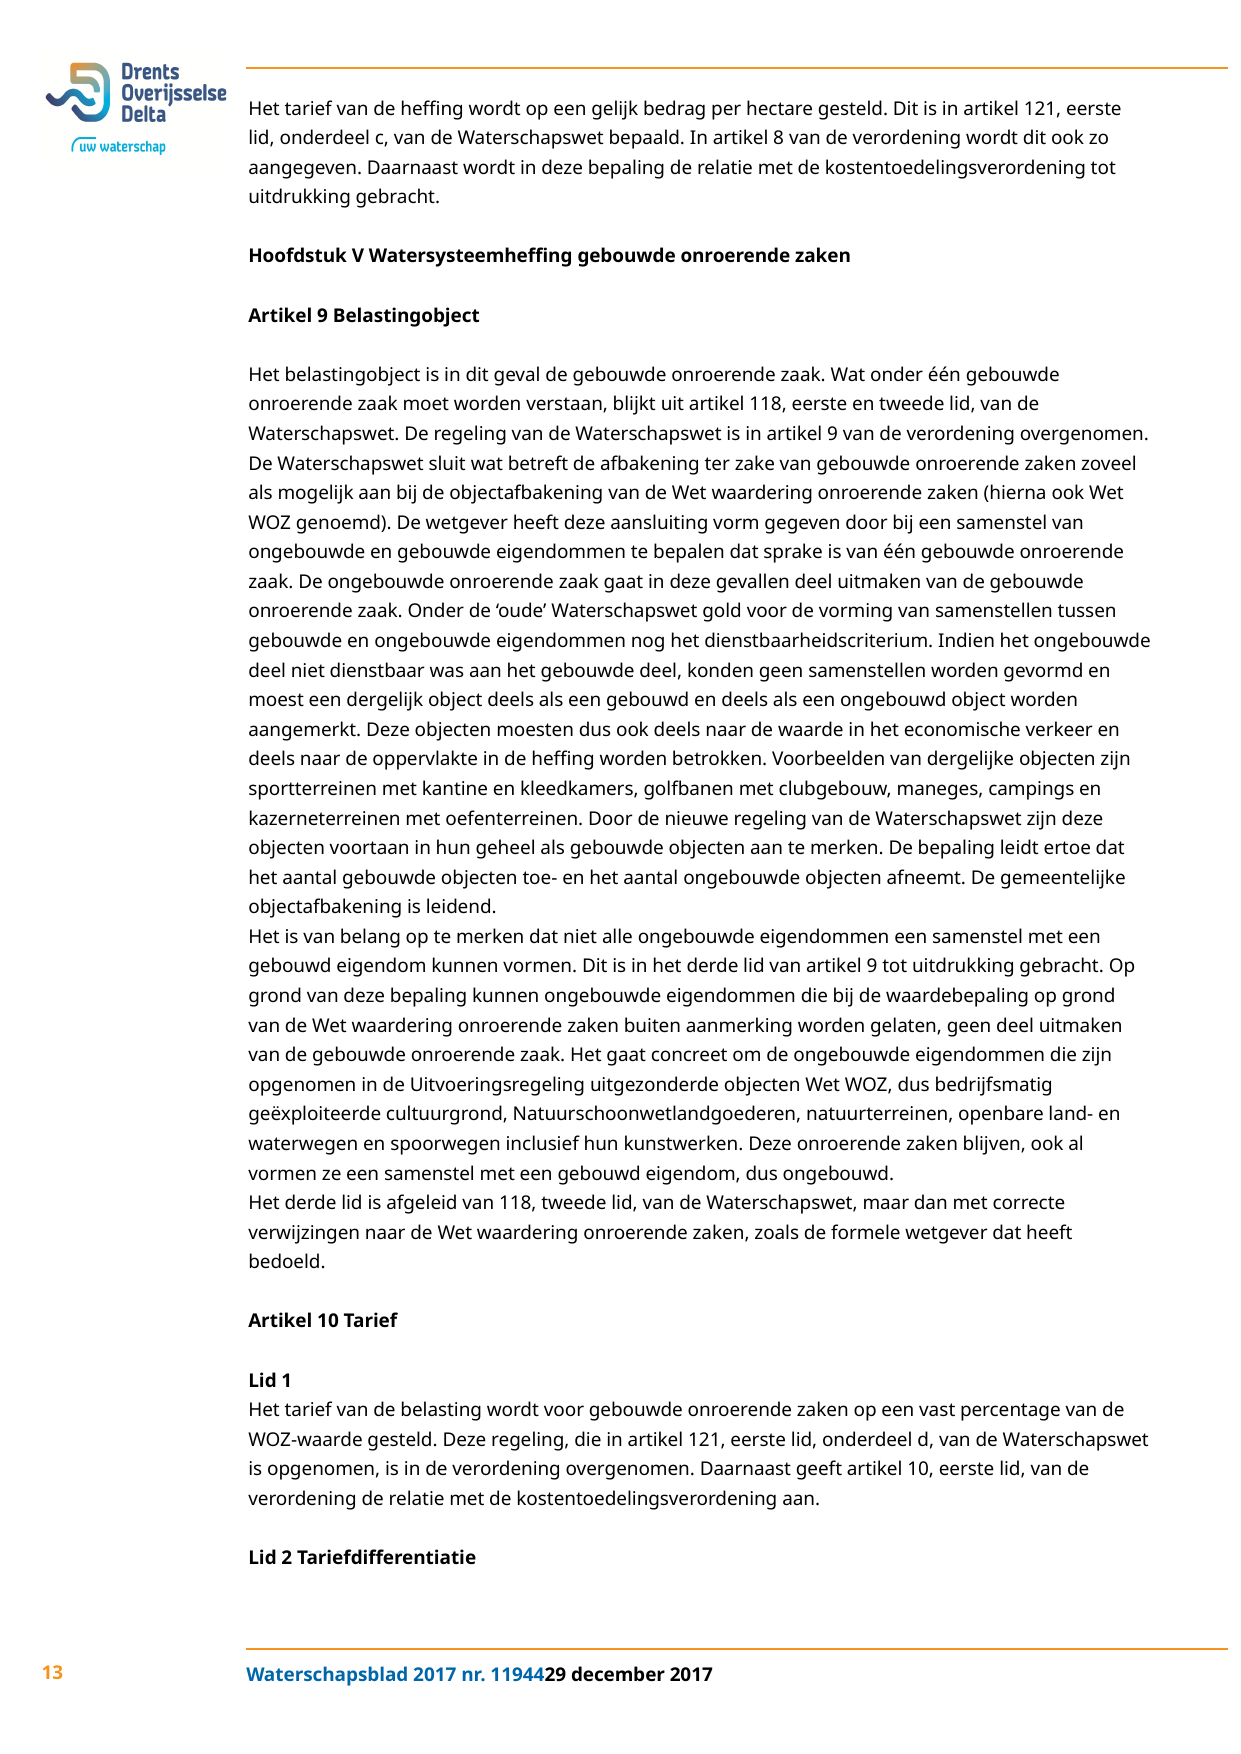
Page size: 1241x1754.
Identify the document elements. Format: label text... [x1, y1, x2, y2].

text Artikel 9 Belastingobject [248, 302, 1152, 328]
text Het tarief van de heffing wordt op een gelijk bedrag per hectare gesteld. Dit is in artikel 121, eerste lid, onderdeel c, van de Waterschapswet bepaald. In artikel 8 van de verordening wordt dit ook zo aangegeven. Daarnaast wordt in deze bepaling de relatie met de kostentoedelingsverordening tot uitdrukking gebracht. [248, 95, 1152, 209]
text Het belastingobject is in dit geval de gebouwde onroerende zaak. Wat onder één gebouwde onroerende zaak moet worden verstaan, blijkt uit artikel 118, eerste en tweede lid, van de Waterschapswet. De regeling van de Waterschapswet is in artikel 9 van de verordening overgenomen. De Waterschapswet sluit wat betreft de afbakening ter zake van gebouwde onroerende zaken zoveel als mogelijk aan bij de objectafbakening van de Wet waardering onroerende zaken (hierna ook Wet WOZ genoemd). De wetgever heeft deze aansluiting vorm gegeven door bij een samenstel van ongebouwde en gebouwde eigendommen te bepalen dat sprake is van één gebouwde onroerende zaak. De ongebouwde onroerende zaak gaat in deze gevallen deel uitmaken van de gebouwde onroerende zaak. Onder de ‘oude’ Waterschapswet gold voor de vorming van samenstellen tussen gebouwde en ongebouwde eigendommen nog het dienstbaarheidscriterium. Indien het ongebouwde deel niet dienstbaar was aan het gebouwde deel, konden geen samenstellen worden gevormd en moest een dergelijk object deels als een gebouwd en deels als een ongebouwd object worden aangemerkt. Deze objecten moesten dus ook deels naar de waarde in het economische verkeer en deels naar de oppervlakte in de heffing worden betrokken. Voorbeelden van dergelijke objecten zijn sportterreinen met kantine en kleedkamers, golfbanen met clubgebouw, maneges, campings en kazerneterreinen met oefenterreinen. Door de nieuwe regeling van de Waterschapswet zijn deze objecten voortaan in hun geheel als gebouwde objecten aan te merken. De bepaling leidt ertoe dat het aantal gebouwde objecten toe- en het aantal ongebouwde objecten afneemt. De gemeentelijke objectafbakening is leidend. [248, 361, 1152, 919]
text Lid 1 [248, 1367, 1152, 1393]
text Het derde lid is afgeleid van 118, tweede lid, van de Waterschapswet, maar dan met correcte verwijzingen naar de Wet waardering onroerende zaken, zoals de formele wetgever dat heeft bedoeld. [248, 1189, 1152, 1274]
picture [41, 47, 231, 172]
text Artikel 10 Tarief [248, 1308, 1152, 1333]
text Lid 2 Tariefdifferentiatie [248, 1544, 1152, 1570]
text Hoofdstuk V Watersysteemheffing gebouwde onroerende zaken [248, 243, 1152, 268]
text Het tarief van de belasting wordt voor gebouwde onroerende zaken op een vast percentage van de WOZ-waarde gesteld. Deze regeling, die in artikel 121, eerste lid, onderdeel d, van de Waterschapswet is opgenomen, is in de verordening overgenomen. Daarnaast geeft artikel 10, eerste lid, van de verordening de relatie met de kostentoedelingsverordening aan. [248, 1396, 1152, 1511]
text Het is van belang op te merken dat niet alle ongebouwde eigendommen een samenstel met een gebouwd eigendom kunnen vormen. Dit is in het derde lid van artikel 9 tot uitdrukking gebracht. Op grond van deze bepaling kunnen ongebouwde eigendommen die bij de waardebepaling op grond van de Wet waardering onroerende zaken buiten aanmerking worden gelaten, geen deel uitmaken van de gebouwde onroerende zaak. Het gaat concreet om de ongebouwde eigendommen die zijn opgenomen in de Uitvoeringsregeling uitgezonderde objecten Wet WOZ, dus bedrijfsmatig geëxploiteerde cultuurgrond, Natuurschoonwetlandgoederen, natuurterreinen, openbare land- en waterwegen en spoorwegen inclusief hun kunstwerken. Deze onroerende zaken blijven, ook al vormen ze een samenstel met een gebouwd eigendom, dus ongebouwd. [248, 923, 1152, 1186]
